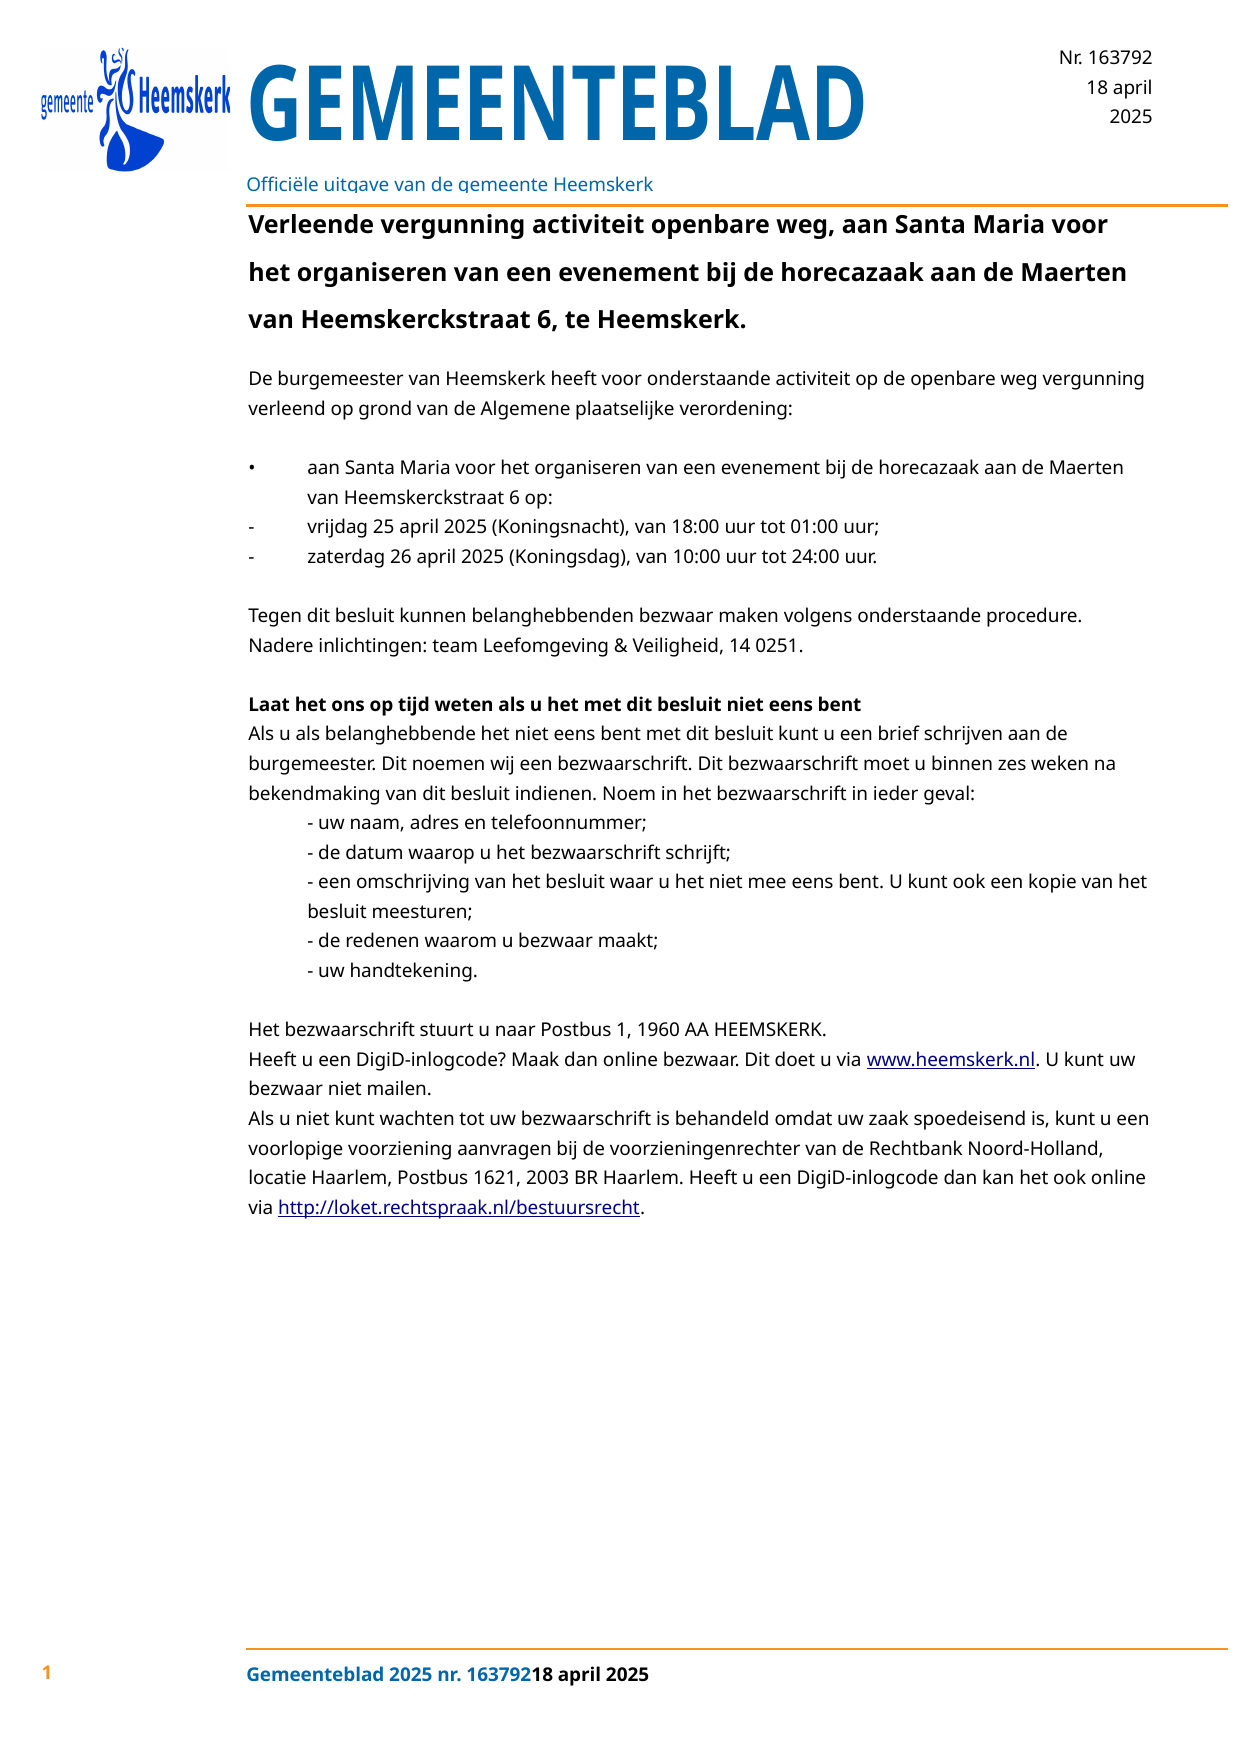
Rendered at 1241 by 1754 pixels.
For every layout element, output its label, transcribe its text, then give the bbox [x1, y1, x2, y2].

list zaterdag 26 april 2025 (Koningsdag), van 10:00 uur tot 24:00 uur. [248, 543, 1152, 569]
list - de datum waarop u het bezwaarschrift schrijft; [248, 839, 1152, 864]
list aan Santa Maria voor het organiseren van een evenement bij de horecazaak aan de Maerten van Heemskerckstraat 6 op: [248, 454, 1152, 509]
text Verleende vergunning activiteit openbare weg, aan Santa Maria voor het organiseren van een evenement bij de horecazaak aan de Maerten van Heemskerckstraat 6, te Heemskerk. [248, 207, 1152, 336]
list - uw naam, adres en telefoonnummer; [248, 809, 1152, 835]
picture [41, 47, 231, 172]
text Het bezwaarschrift stuurt u naar Postbus 1, 1960 AA HEEMSKERK. [248, 1016, 1152, 1042]
list vrijdag 25 april 2025 (Koningsnacht), van 18:00 uur tot 01:00 uur; [248, 513, 1152, 539]
list - een omschrijving van het besluit waar u het niet mee eens bent. U kunt ook een kopie van het besluit meesturen; [248, 868, 1152, 924]
list - de redenen waarom u bezwaar maakt; [248, 928, 1152, 953]
text Als u niet kunt wachten tot uw bezwaarschrift is behandeld omdat uw zaak spoedeisend is, kunt u een voorlopige voorziening aanvragen bij de voorzieningenrechter van de Rechtbank Noord-Holland, locatie Haarlem, Postbus 1621, 2003 BR Haarlem. Heeft u een DigiD-inlogcode dan kan het ook online via http://loket.rechtspraak.nl/bestuursrecht. [248, 1105, 1152, 1219]
list - uw handtekening. [248, 957, 1152, 983]
text Tegen dit besluit kunnen belanghebbenden bezwaar maken volgens onderstaande procedure. Nadere inlichtingen: team Leefomgeving & Veiligheid, 14 0251. [248, 602, 1152, 657]
text Als u als belanghebbende het niet eens bent met dit besluit kunt u een brief schrijven aan de burgemeester. Dit noemen wij een bezwaarschrift. Dit bezwaarschrift moet u binnen zes weken na bekendmaking van dit besluit indienen. Noem in het bezwaarschrift in ieder geval: [248, 721, 1152, 805]
text Heeft u een DigiD-inlogcode? Maak dan online bezwaar. Dit doet u via www.heemskerk.nl. U kunt uw bezwaar niet mailen. [248, 1046, 1152, 1101]
text De burgemeester van Heemskerk heeft voor onderstaande activiteit op de openbare weg vergunning verleend op grond van de Algemene plaatselijke verordening: [248, 366, 1152, 421]
text Laat het ons op tijd weten als u het met dit besluit niet eens bent [248, 691, 1152, 717]
